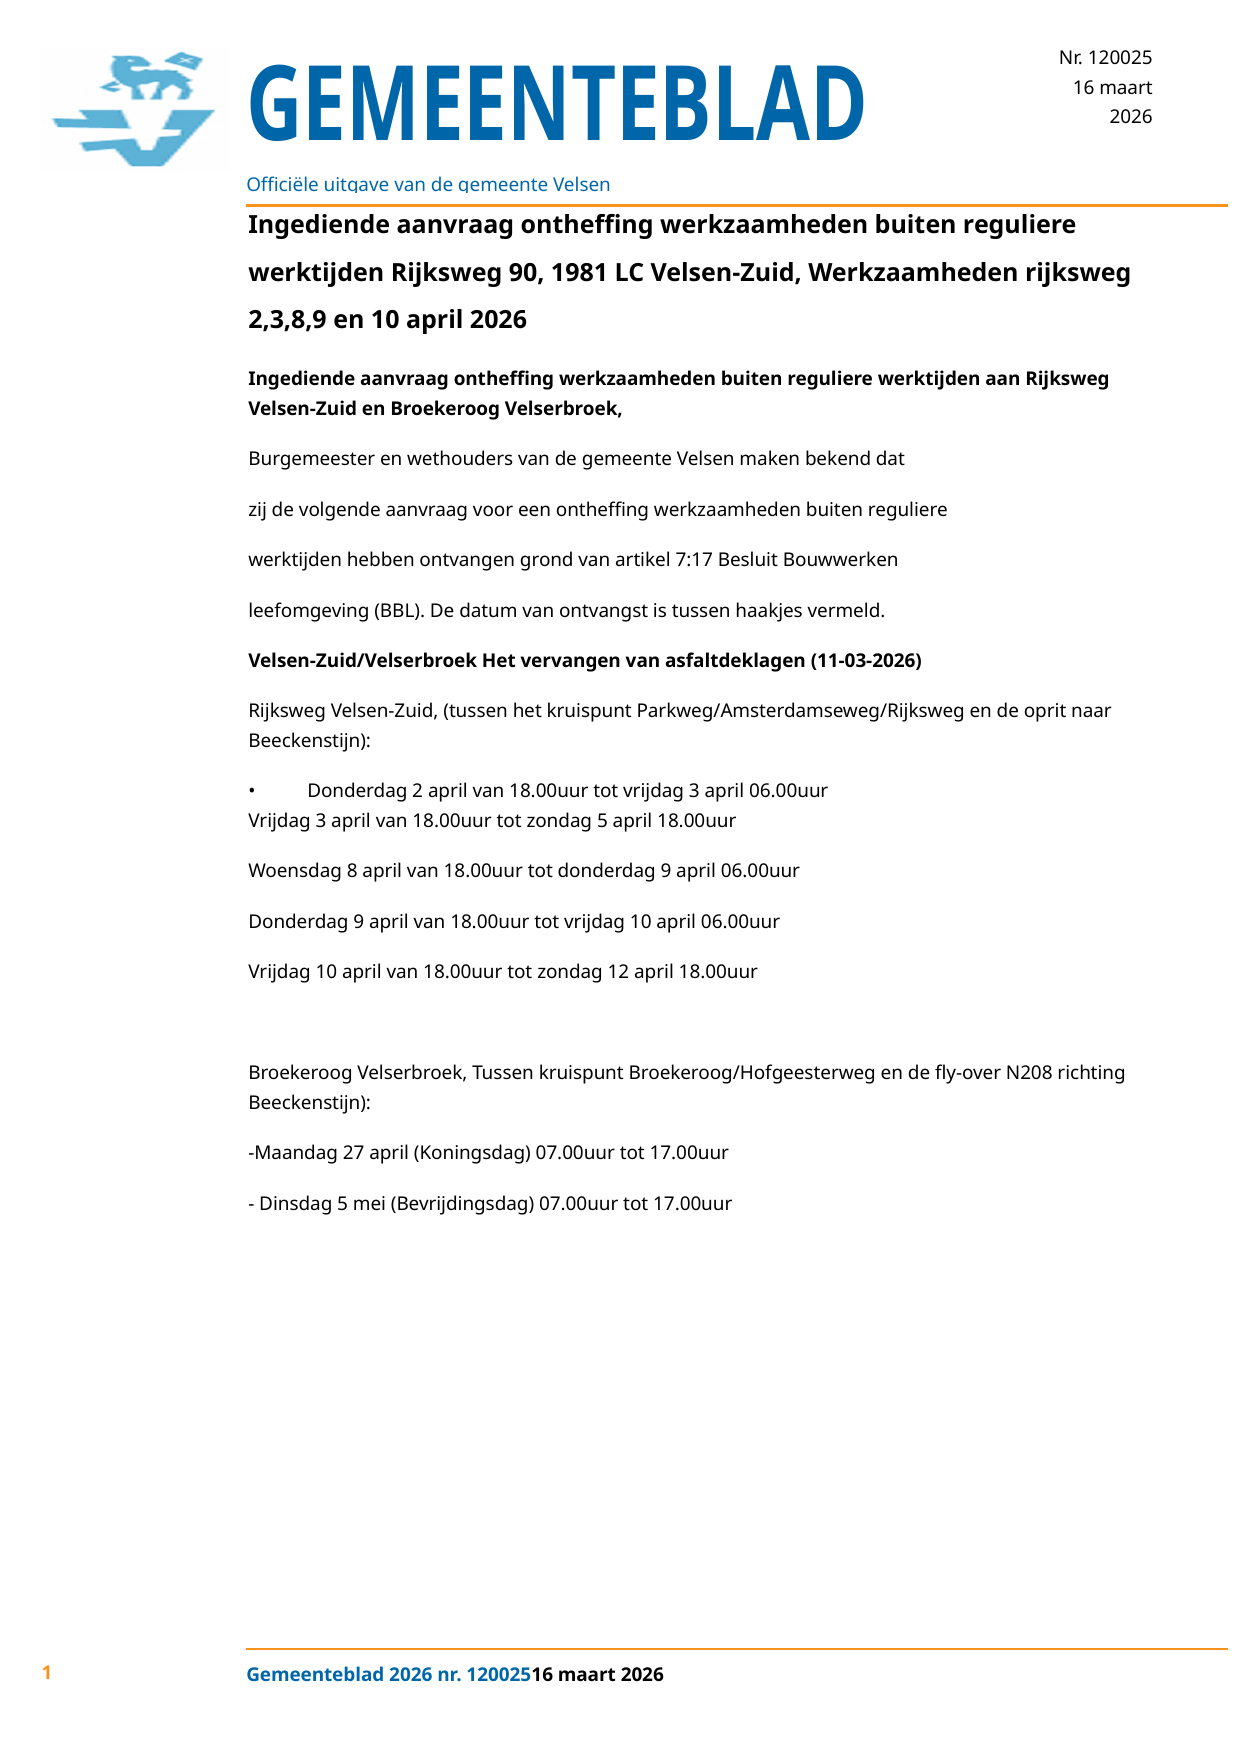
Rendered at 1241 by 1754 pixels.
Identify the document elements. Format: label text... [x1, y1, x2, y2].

text Woensdag 8 april van 18.00uur tot donderdag 9 april 06.00uur [248, 858, 1152, 883]
text Burgemeester en wethouders van de gemeente Velsen maken bekend dat [248, 446, 1152, 471]
text Velsen-Zuid/Velserbroek Het vervangen van asfaltdeklagen (11-03-2026) [248, 647, 1152, 673]
text Vrijdag 3 april van 18.00uur tot zondag 5 april 18.00uur [248, 807, 1152, 833]
picture [41, 47, 231, 172]
text -Maandag 27 april (Koningsdag) 07.00uur tot 17.00uur [248, 1139, 1152, 1165]
text Vrijdag 10 april van 18.00uur tot zondag 12 april 18.00uur [248, 958, 1152, 984]
list Donderdag 2 april van 18.00uur tot vrijdag 3 april 06.00uur [248, 778, 1152, 803]
text werktijden hebben ontvangen grond van artikel 7:17 Besluit Bouwwerken [248, 546, 1152, 572]
text zij de volgende aanvraag voor een ontheffing werkzaamheden buiten reguliere [248, 496, 1152, 522]
text Donderdag 9 april van 18.00uur tot vrijdag 10 april 06.00uur [248, 908, 1152, 934]
text Rijksweg Velsen-Zuid, (tussen het kruispunt Parkweg/Amsterdamseweg/Rijksweg en de oprit naar Beeckenstijn): [248, 698, 1152, 753]
text Ingediende aanvraag ontheffing werkzaamheden buiten reguliere werktijden Rijksweg 90, 1981 LC Velsen-Zuid, Werkzaamheden rijksweg 2,3,8,9 en 10 april 2026 [248, 207, 1152, 336]
text leefomgeving (BBL). De datum van ontvangst is tussen haakjes vermeld. [248, 597, 1152, 622]
text Broekeroog Velserbroek, Tussen kruispunt Broekeroog/Hofgeesterweg en de fly-over N208 richting Beeckenstijn): [248, 1059, 1152, 1114]
text Ingediende aanvraag ontheffing werkzaamheden buiten reguliere werktijden aan Rijksweg Velsen-Zuid en Broekeroog Velserbroek, [248, 366, 1152, 421]
text - Dinsdag 5 mei (Bevrijdingsdag) 07.00uur tot 17.00uur [248, 1190, 1152, 1215]
